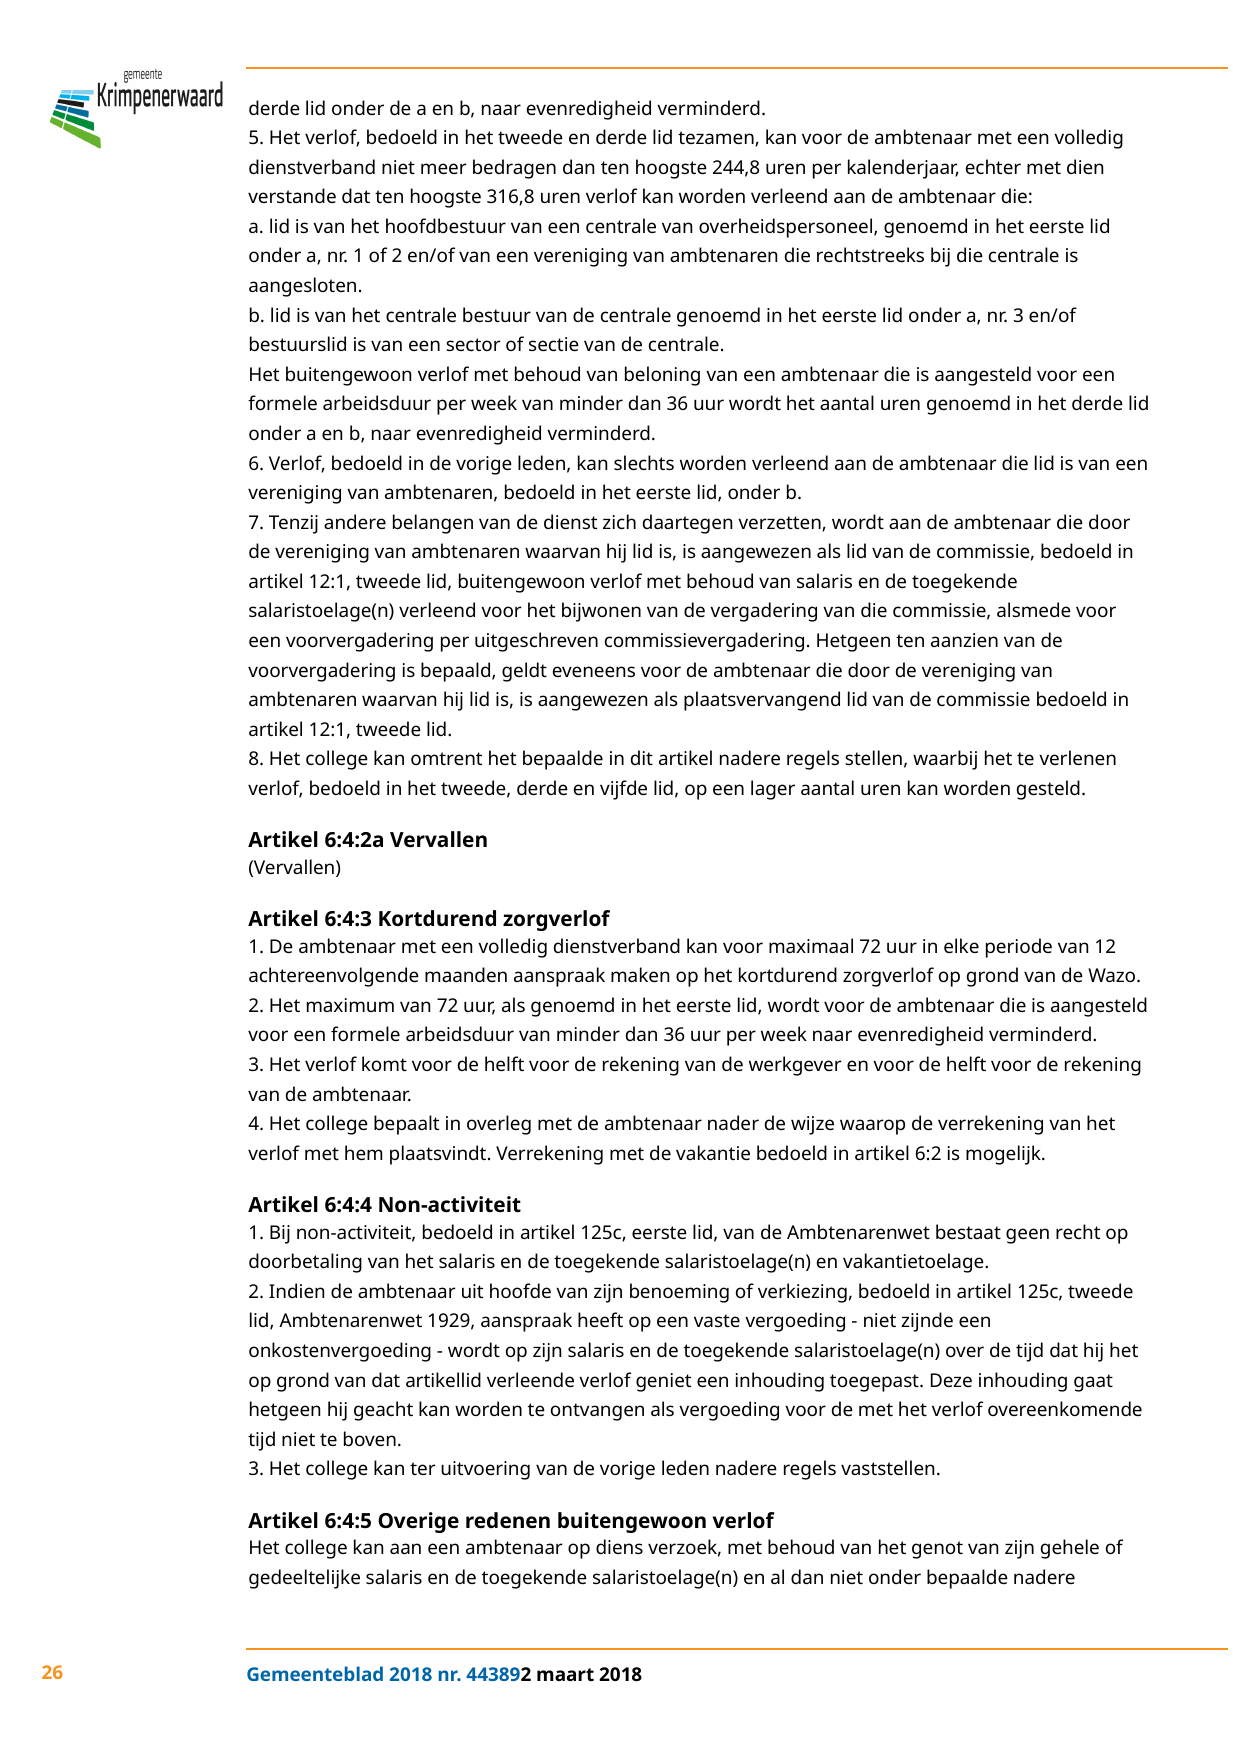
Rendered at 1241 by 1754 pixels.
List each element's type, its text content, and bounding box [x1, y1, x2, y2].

text 2. Het maximum van 72 uur, als genoemd in het eerste lid, wordt voor de ambtenaar die is aangesteld voor een formele arbeidsduur van minder dan 36 uur per week naar evenredigheid verminderd. [248, 992, 1152, 1047]
text a. lid is van het hoofdbestuur van een centrale van overheidspersoneel, genoemd in het eerste lid onder a, nr. 1 of 2 en/of van een vereniging van ambtenaren die rechtstreeks bij die centrale is aangesloten. [248, 213, 1152, 298]
text (Vervallen) [248, 854, 1152, 880]
text 3. Het college kan ter uitvoering van de vorige leden nadere regels vaststellen. [248, 1456, 1152, 1481]
text Artikel 6:4:4 Non-activiteit [248, 1190, 1152, 1219]
text 4. Het college bepaalt in overleg met de ambtenaar nader de wijze waarop de verrekening van het verlof met hem plaatsvindt. Verrekening met de vakantie bedoeld in artikel 6:2 is mogelijk. [248, 1110, 1152, 1166]
text 6. Verlof, bedoeld in de vorige leden, kan slechts worden verleend aan de ambtenaar die lid is van een vereniging van ambtenaren, bedoeld in het eerste lid, onder b. [248, 450, 1152, 505]
text 1. De ambtenaar met een volledig dienstverband kan voor maximaal 72 uur in elke periode van 12 achtereenvolgende maanden aanspraak maken op het kortdurend zorgverlof op grond van de Wazo. [248, 933, 1152, 988]
text 8. Het college kan omtrent het bepaalde in dit artikel nadere regels stellen, waarbij het te verlenen verlof, bedoeld in het tweede, derde en vijfde lid, op een lager aantal uren kan worden gesteld. [248, 746, 1152, 801]
text 2. Indien de ambtenaar uit hoofde van zijn benoeming of verkiezing, bedoeld in artikel 125c, tweede lid, Ambtenarenwet 1929, aanspraak heeft op een vaste vergoeding - niet zijnde een onkostenvergoeding - wordt op zijn salaris en de toegekende salaristoelage(n) over de tijd dat hij het op grond van dat artikellid verleende verlof geniet een inhouding toegepast. Deze inhouding gaat hetgeen hij geacht kan worden te ontvangen als vergoeding voor de met het verlof overeenkomende tijd niet te boven. [248, 1278, 1152, 1452]
text b. lid is van het centrale bestuur van de centrale genoemd in het eerste lid onder a, nr. 3 en/of bestuurslid is van een sector of sectie van de centrale. [248, 302, 1152, 357]
text Artikel 6:4:3 Kortdurend zorgverlof [248, 904, 1152, 933]
text Artikel 6:4:2a Vervallen [248, 826, 1152, 854]
text 3. Het verlof komt voor de helft voor de rekening van de werkgever en voor de helft voor de rekening van de ambtenaar. [248, 1051, 1152, 1107]
text 1. Bij non-activiteit, bedoeld in artikel 125c, eerste lid, van de Ambtenarenwet bestaat geen recht op doorbetaling van het salaris en de toegekende salaristoelage(n) en vakantietoelage. [248, 1219, 1152, 1274]
text Het buitengewoon verlof met behoud van beloning van een ambtenaar die is aangesteld voor een formele arbeidsduur per week van minder dan 36 uur wordt het aantal uren genoemd in het derde lid onder a en b, naar evenredigheid verminderd. [248, 361, 1152, 446]
text 7. Tenzij andere belangen van de dienst zich daartegen verzetten, wordt aan de ambtenaar die door de vereniging van ambtenaren waarvan hij lid is, is aangewezen als lid van de commissie, bedoeld in artikel 12:1, tweede lid, buitengewoon verlof met behoud van salaris en de toegekende salaristoelage(n) verleend voor het bijwonen van de vergadering van die commissie, alsmede voor een voorvergadering per uitgeschreven commissievergadering. Hetgeen ten aanzien van de voorvergadering is bepaald, geldt eveneens voor de ambtenaar die door de vereniging van ambtenaren waarvan hij lid is, is aangewezen als plaatsvervangend lid van de commissie bedoeld in artikel 12:1, tweede lid. [248, 509, 1152, 742]
text Artikel 6:4:5 Overige redenen buitengewoon verlof [248, 1506, 1152, 1534]
text Het college kan aan een ambtenaar op diens verzoek, met behoud van het genot van zijn gehele of gedeeltelijke salaris en de toegekende salaristoelage(n) en al dan niet onder bepaalde nadere [248, 1534, 1152, 1590]
text derde lid onder de a en b, naar evenredigheid verminderd. [248, 95, 1152, 121]
picture [41, 47, 231, 172]
text 5. Het verlof, bedoeld in het tweede en derde lid tezamen, kan voor de ambtenaar met een volledig dienstverband niet meer bedragen dan ten hoogste 244,8 uren per kalenderjaar, echter met dien verstande dat ten hoogste 316,8 uren verlof kan worden verleend aan de ambtenaar die: [248, 124, 1152, 209]
